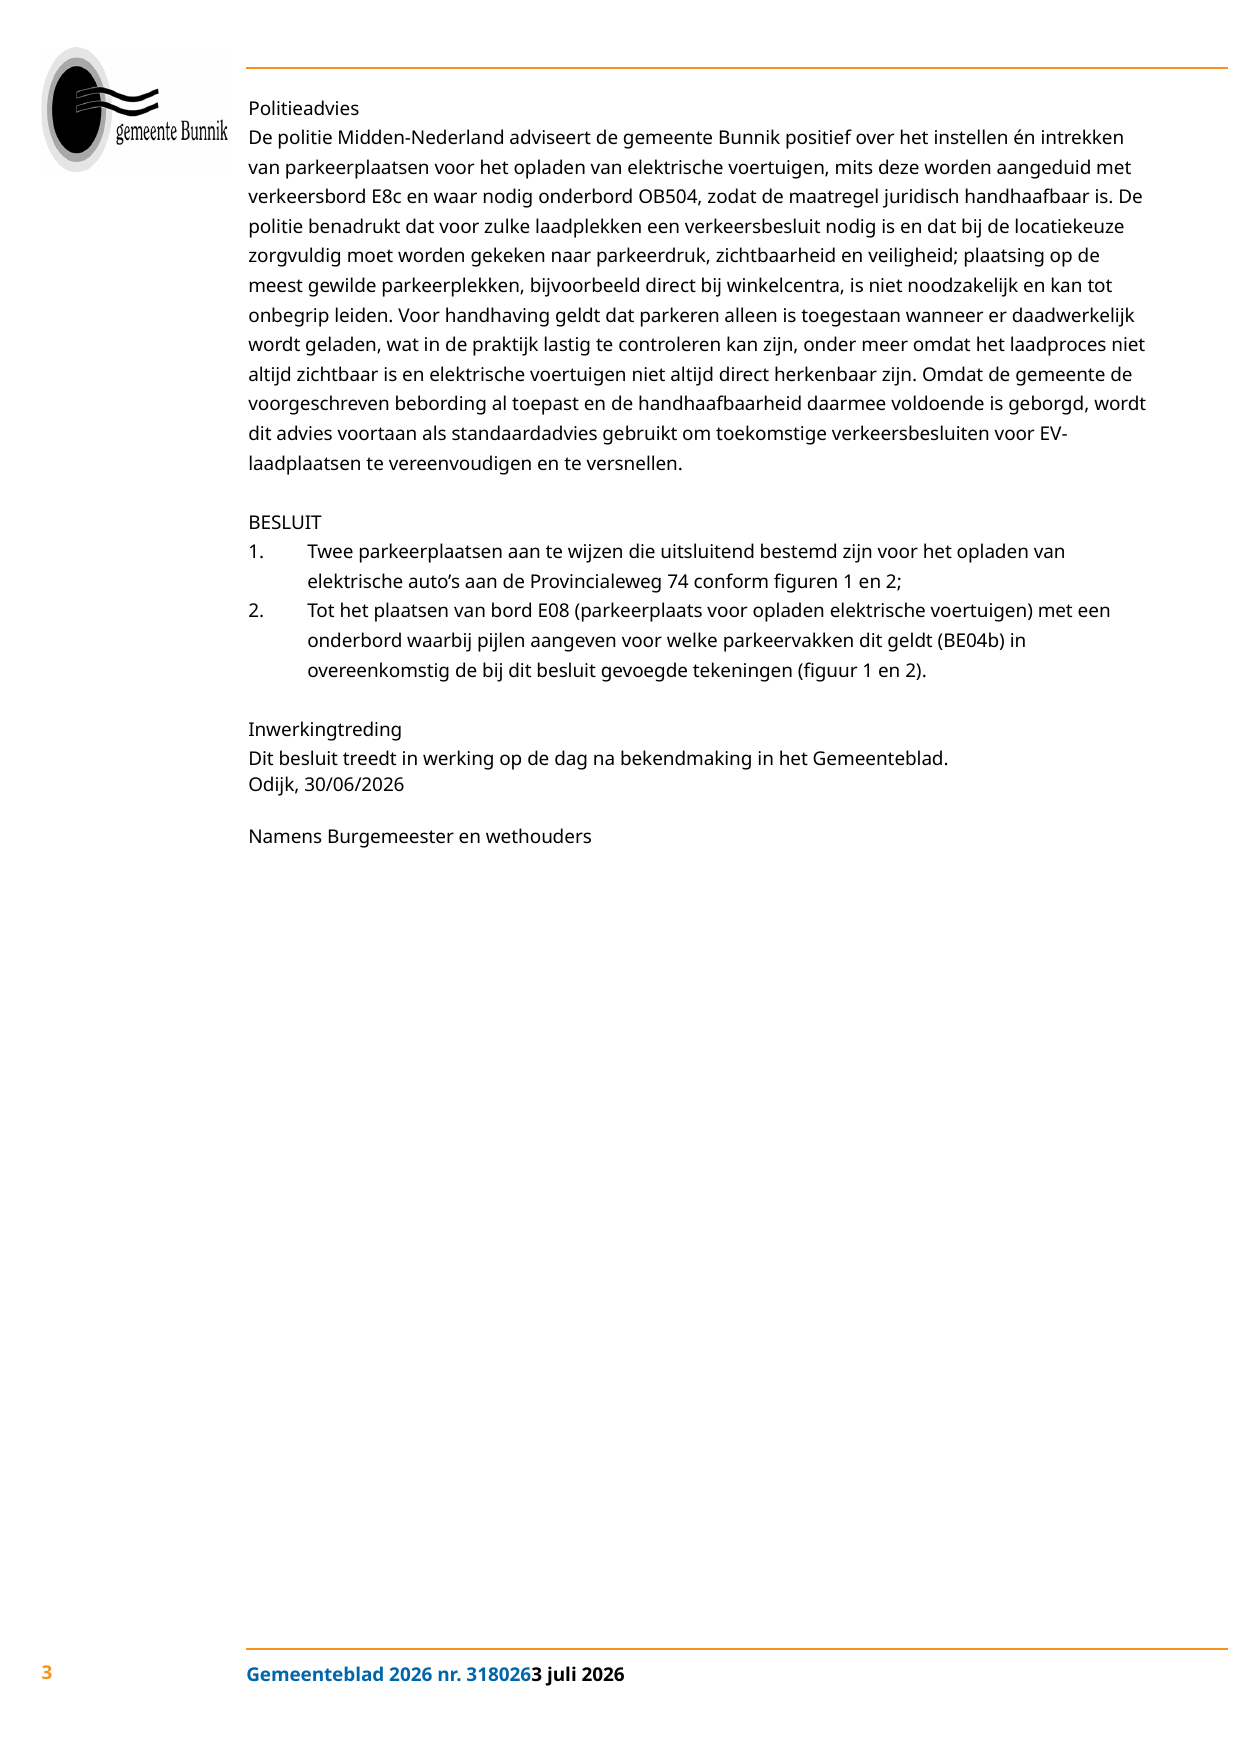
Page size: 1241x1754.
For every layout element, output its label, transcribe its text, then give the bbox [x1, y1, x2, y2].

list Tot het plaatsen van bord E08 (parkeerplaats voor opladen elektrische voertuigen) met een onderbord waarbij pijlen aangeven voor welke parkeervakken dit geldt (BE04b) in overeenkomstig de bij dit besluit gevoegde tekeningen (figuur 1 en 2). [248, 598, 1152, 683]
text Odijk, 30/06/2026 [248, 771, 1152, 797]
list Twee parkeerplaatsen aan te wijzen die uitsluitend bestemd zijn voor het opladen van elektrische auto’s aan de Provincialeweg 74 conform figuren 1 en 2; [248, 538, 1152, 594]
text BESLUIT [248, 509, 1152, 535]
text De politie Midden-Nederland adviseert de gemeente Bunnik positief over het instellen én intrekken van parkeerplaatsen voor het opladen van elektrische voertuigen, mits deze worden aangeduid met verkeersbord E8c en waar nodig onderbord OB504, zodat de maatregel juridisch handhaafbaar is. De politie benadrukt dat voor zulke laadplekken een verkeersbesluit nodig is en dat bij de locatiekeuze zorgvuldig moet worden gekeken naar parkeerdruk, zichtbaarheid en veiligheid; plaatsing op de meest gewilde parkeerplekken, bijvoorbeeld direct bij winkelcentra, is niet noodzakelijk en kan tot onbegrip leiden. Voor handhaving geldt dat parkeren alleen is toegestaan wanneer er daadwerkelijk wordt geladen, wat in de praktijk lastig te controleren kan zijn, onder meer omdat het laadproces niet altijd zichtbaar is en elektrische voertuigen niet altijd direct herkenbaar zijn. Omdat de gemeente de voorgeschreven bebording al toepast en de handhaafbaarheid daarmee voldoende is geborgd, wordt dit advies voortaan als standaardadvies gebruikt om toekomstige verkeersbesluiten voor EV-laadplaatsen te vereenvoudigen en te versnellen. [248, 124, 1152, 476]
picture [41, 47, 231, 172]
text Inwerkingtreding [248, 716, 1152, 742]
text Politieadvies [248, 95, 1152, 121]
text Dit besluit treedt in werking op de dag na bekendmaking in het Gemeenteblad. [248, 746, 1152, 771]
text Namens Burgemeester en wethouders [248, 823, 1152, 848]
